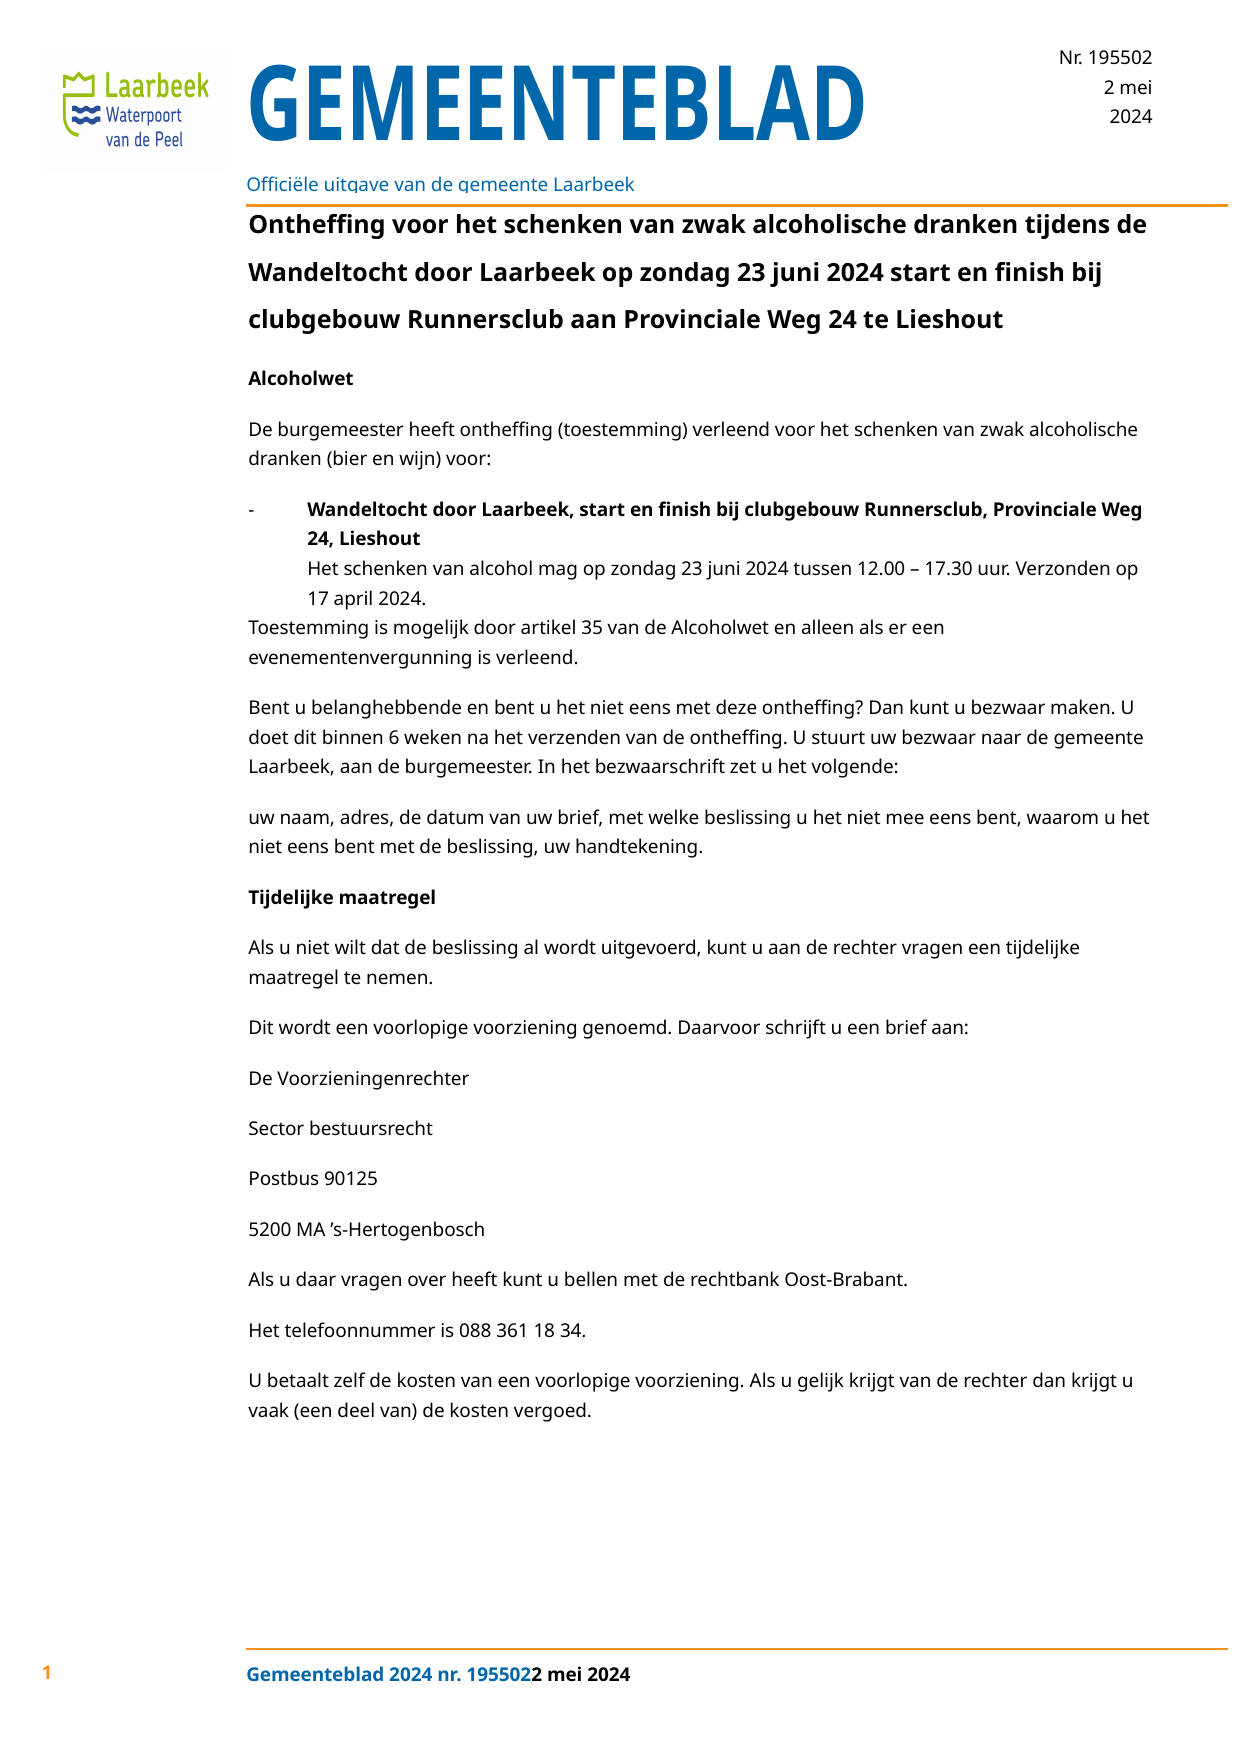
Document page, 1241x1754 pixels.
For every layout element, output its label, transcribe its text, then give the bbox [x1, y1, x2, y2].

text Ontheffing voor het schenken van zwak alcoholische dranken tijdens de Wandeltocht door Laarbeek op zondag 23 juni 2024 start en finish bij clubgebouw Runnersclub aan Provinciale Weg 24 te Lieshout [248, 207, 1152, 336]
list Wandeltocht door Laarbeek, start en finish bij clubgebouw Runnersclub, Provinciale Weg 24, Lieshout [248, 496, 1152, 551]
picture [41, 47, 231, 172]
list Het schenken van alcohol mag op zondag 23 juni 2024 tussen 12.00 – 17.30 uur. Verzonden op 17 april 2024. [248, 555, 1152, 610]
text Tijdelijke maatregel [248, 884, 1152, 909]
text Postbus 90125 [248, 1166, 1152, 1191]
text Het telefoonnummer is 088 361 18 34. [248, 1317, 1152, 1342]
text 5200 MA ’s-Hertogenbosch [248, 1216, 1152, 1242]
text Dit wordt een voorlopige voorziening genoemd. Daarvoor schrijft u een brief aan: [248, 1014, 1152, 1040]
text Toestemming is mogelijk door artikel 35 van de Alcoholwet en alleen als er een evenementenvergunning is verleend. [248, 614, 1152, 669]
text De burgemeester heeft ontheffing (toestemming) verleend voor het schenken van zwak alcoholische dranken (bier en wijn) voor: [248, 416, 1152, 471]
text Sector bestuursrecht [248, 1115, 1152, 1141]
text De Voorzieningenrechter [248, 1065, 1152, 1090]
text Als u niet wilt dat de beslissing al wordt uitgevoerd, kunt u aan de rechter vragen een tijdelijke maatregel te nemen. [248, 934, 1152, 989]
text Als u daar vragen over heeft kunt u bellen met de rechtbank Oost-Brabant. [248, 1266, 1152, 1292]
text uw naam, adres, de datum van uw brief, met welke beslissing u het niet mee eens bent, waarom u het niet eens bent met de beslissing, uw handtekening. [248, 804, 1152, 859]
text U betaalt zelf de kosten van een voorlopige voorziening. Als u gelijk krijgt van de rechter dan krijgt u vaak (een deel van) de kosten vergoed. [248, 1367, 1152, 1422]
text Bent u belanghebbende en bent u het niet eens met deze ontheffing? Dan kunt u bezwaar maken. U doet dit binnen 6 weken na het verzenden van de ontheffing. U stuurt uw bezwaar naar de gemeente Laarbeek, aan de burgemeester. In het bezwaarschrift zet u het volgende: [248, 694, 1152, 779]
text Alcoholwet [248, 366, 1152, 391]
